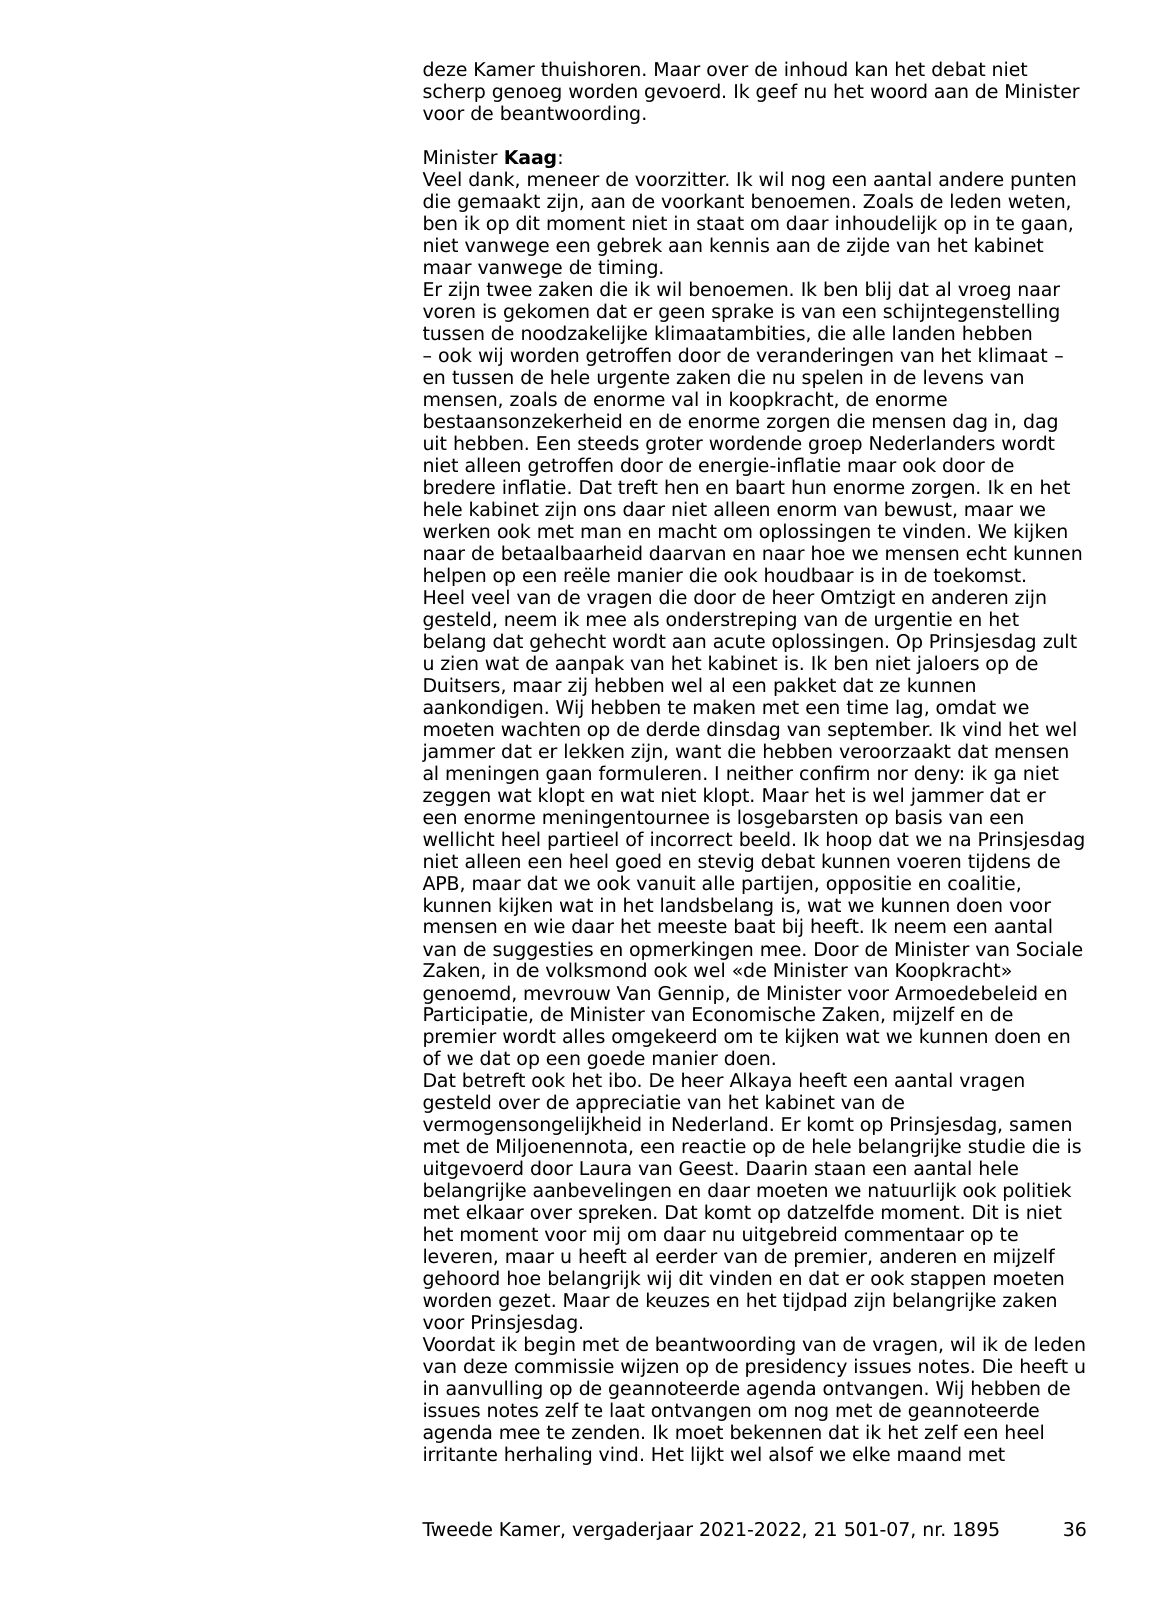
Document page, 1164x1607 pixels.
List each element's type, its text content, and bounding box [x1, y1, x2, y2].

text Minister Kaag: [422, 147, 1087, 169]
text Dat betreft ook het ibo. De heer Alkaya heeft een aantal vragen gesteld over de appreciatie van het kabinet van de vermogensongelijkheid in Nederland. Er komt op Prinsjesdag, samen met de Miljoenennota, een reactie op de hele belangrijke studie die is uitgevoerd door Laura van Geest. Daarin staan een aantal hele belangrijke aanbevelingen en daar moeten we natuurlijk ook politiek met elkaar over spreken. Dat komt op datzelfde moment. Dit is niet het moment voor mij om daar nu uitgebreid commentaar op te leveren, maar u heeft al eerder van de premier, anderen en mijzelf gehoord hoe belangrijk wij dit vinden en dat er ook stappen moeten worden gezet. Maar de keuzes en het tijdpad zijn belangrijke zaken voor Prinsjesdag. [422, 1070, 1087, 1334]
text Er zijn twee zaken die ik wil benoemen. Ik ben blij dat al vroeg naar voren is gekomen dat er geen sprake is van een schijntegenstelling tussen de noodzakelijke klimaatambities, die alle landen hebben – ook wij worden getroffen door de veranderingen van het klimaat – en tussen de hele urgente zaken die nu spelen in de levens van mensen, zoals de enorme val in koopkracht, de enorme bestaansonzekerheid en de enorme zorgen die mensen dag in, dag uit hebben. Een steeds groter wordende groep Nederlanders wordt niet alleen getroffen door de energie-inflatie maar ook door de bredere inflatie. Dat treft hen en baart hun enorme zorgen. Ik en het hele kabinet zijn ons daar niet alleen enorm van bewust, maar we werken ook met man en macht om oplossingen te vinden. We kijken naar de betaalbaarheid daarvan en naar hoe we mensen echt kunnen helpen op een reële manier die ook houdbaar is in de toekomst. [422, 279, 1087, 587]
text Voordat ik begin met de beantwoording van de vragen, wil ik de leden van deze commissie wijzen op de presidency issues notes. Die heeft u in aanvulling op de geannoteerde agenda ontvangen. Wij hebben de issues notes zelf te laat ontvangen om nog met de geannoteerde agenda mee te zenden. Ik moet bekennen dat ik het zelf een heel irritante herhaling vind. Het lijkt wel alsof we elke maand met [422, 1334, 1087, 1466]
text Heel veel van de vragen die door de heer Omtzigt en anderen zijn gesteld, neem ik mee als onderstreping van de urgentie en het belang dat gehecht wordt aan acute oplossingen. Op Prinsjesdag zult u zien wat de aanpak van het kabinet is. Ik ben niet jaloers op de Duitsers, maar zij hebben wel al een pakket dat ze kunnen aankondigen. Wij hebben te maken met een time lag, omdat we moeten wachten op de derde dinsdag van september. Ik vind het wel jammer dat er lekken zijn, want die hebben veroorzaakt dat mensen al meningen gaan formuleren. I neither confirm nor deny: ik ga niet zeggen wat klopt en wat niet klopt. Maar het is wel jammer dat er een enorme meningentournee is losgebarsten op basis van een wellicht heel partieel of incorrect beeld. Ik hoop dat we na Prinsjesdag niet alleen een heel goed en stevig debat kunnen voeren tijdens de APB, maar dat we ook vanuit alle partijen, oppositie en coalitie, kunnen kijken wat in het landsbelang is, wat we kunnen doen voor mensen en wie daar het meeste baat bij heeft. Ik neem een aantal van de suggesties en opmerkingen mee. Door de Minister van Sociale Zaken, in de volksmond ook wel «de Minister van Koopkracht» genoemd, mevrouw Van Gennip, de Minister voor Armoedebeleid en Participatie, de Minister van Economische Zaken, mijzelf en de premier wordt alles omgekeerd om te kijken wat we kunnen doen en of we dat op een goede manier doen. [422, 587, 1087, 1070]
text Veel dank, meneer de voorzitter. Ik wil nog een aantal andere punten die gemaakt zijn, aan de voorkant benoemen. Zoals de leden weten, ben ik op dit moment niet in staat om daar inhoudelijk op in te gaan, niet vanwege een gebrek aan kennis aan de zijde van het kabinet maar vanwege de timing. [422, 169, 1087, 279]
text deze Kamer thuishoren. Maar over de inhoud kan het debat niet scherp genoeg worden gevoerd. Ik geef nu het woord aan de Minister voor de beantwoording. [422, 59, 1087, 125]
